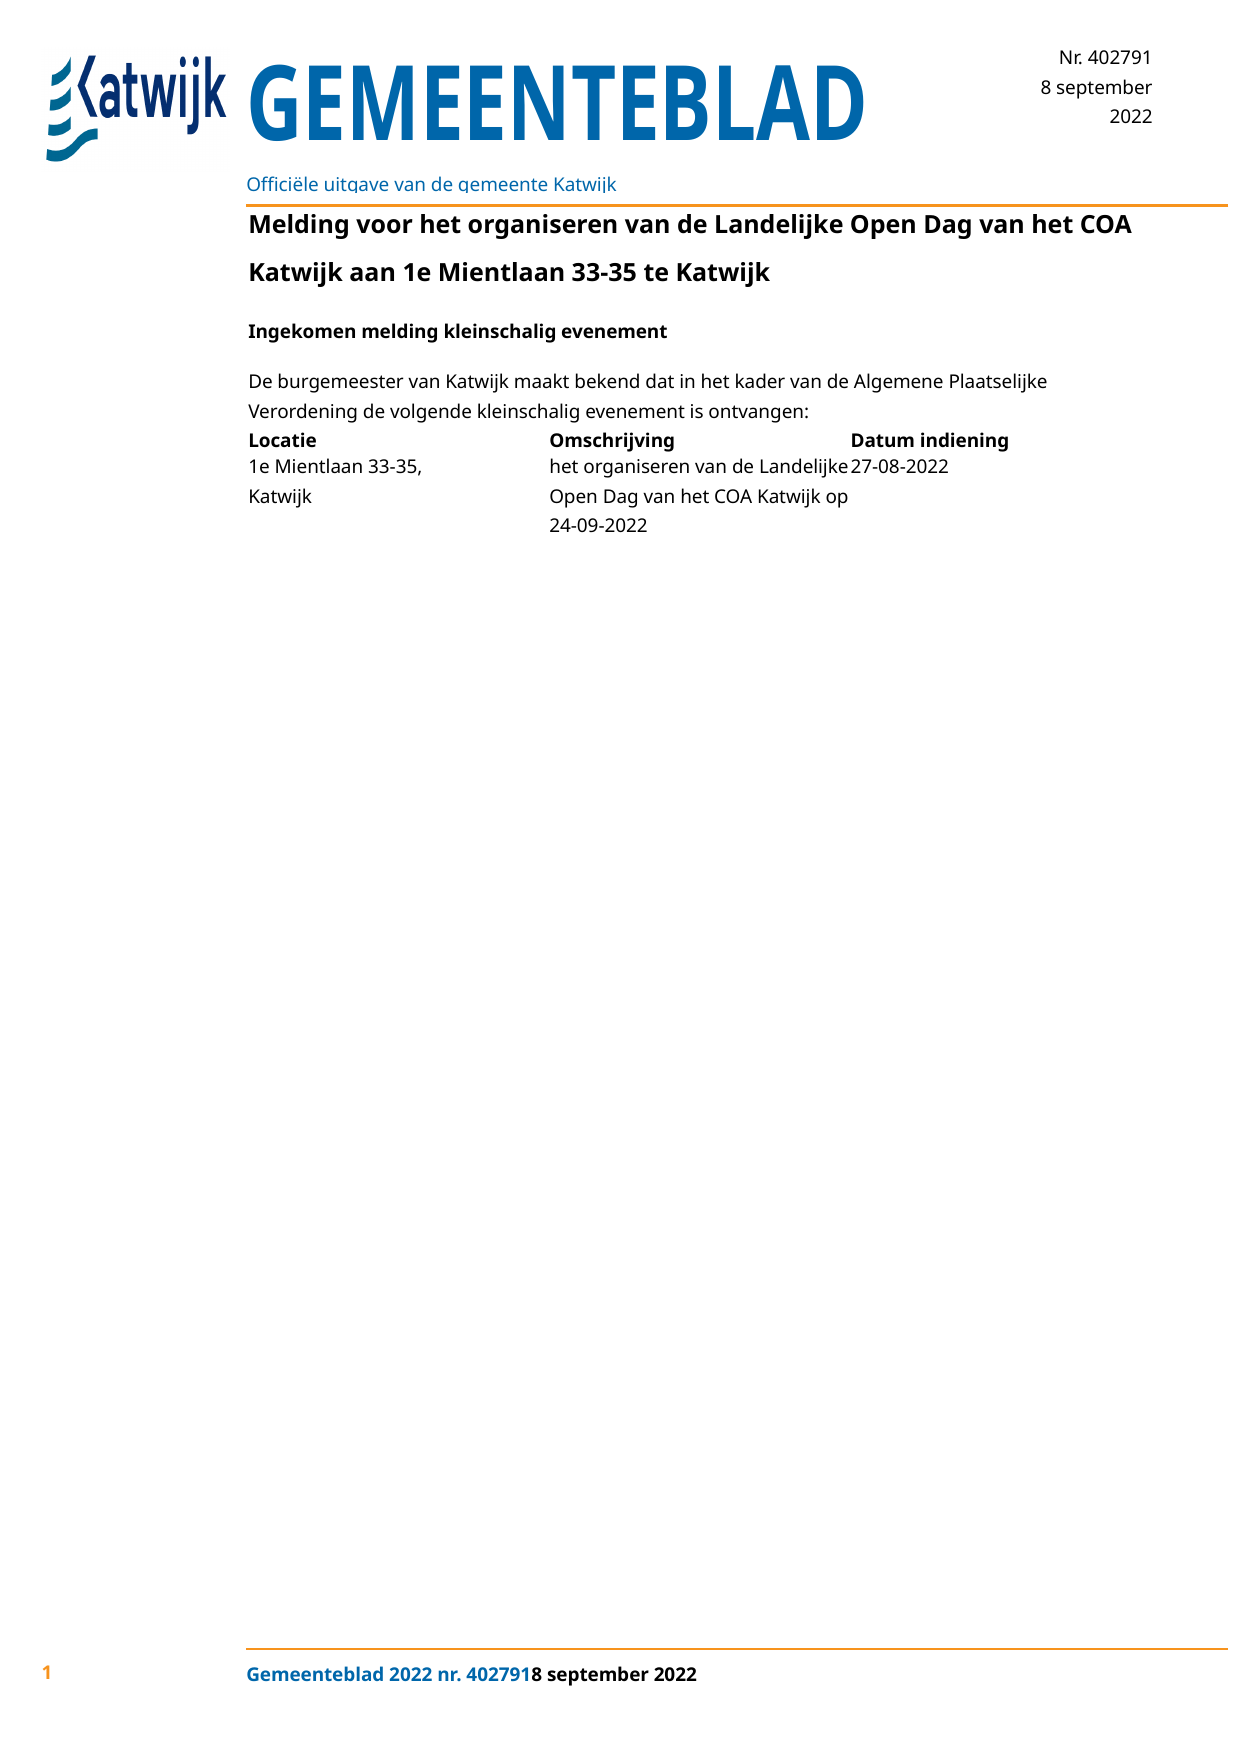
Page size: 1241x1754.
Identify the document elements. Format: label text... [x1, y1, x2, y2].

table_header Locatie [248, 428, 549, 453]
table_header Omschrijving [549, 428, 850, 453]
table_header Datum indiening [850, 428, 1152, 453]
table_cell 1e Mientlaan 33-35, Katwijk [248, 453, 549, 538]
text Ingekomen melding kleinschalig evenement [248, 318, 1152, 344]
text De burgemeester van Katwijk maakt bekend dat in het kader van de Algemene Plaatselijke Verordening de volgende kleinschalig evenement is ontvangen: [248, 368, 1152, 424]
table_cell 27-08-2022 [850, 453, 1152, 538]
picture [41, 47, 231, 172]
text Melding voor het organiseren van de Landelijke Open Dag van het COA Katwijk aan 1e Mientlaan 33-35 te Katwijk [248, 207, 1152, 288]
table_cell het organiseren van de Landelijke Open Dag van het COA Katwijk op 24-09-2022 [549, 453, 850, 538]
